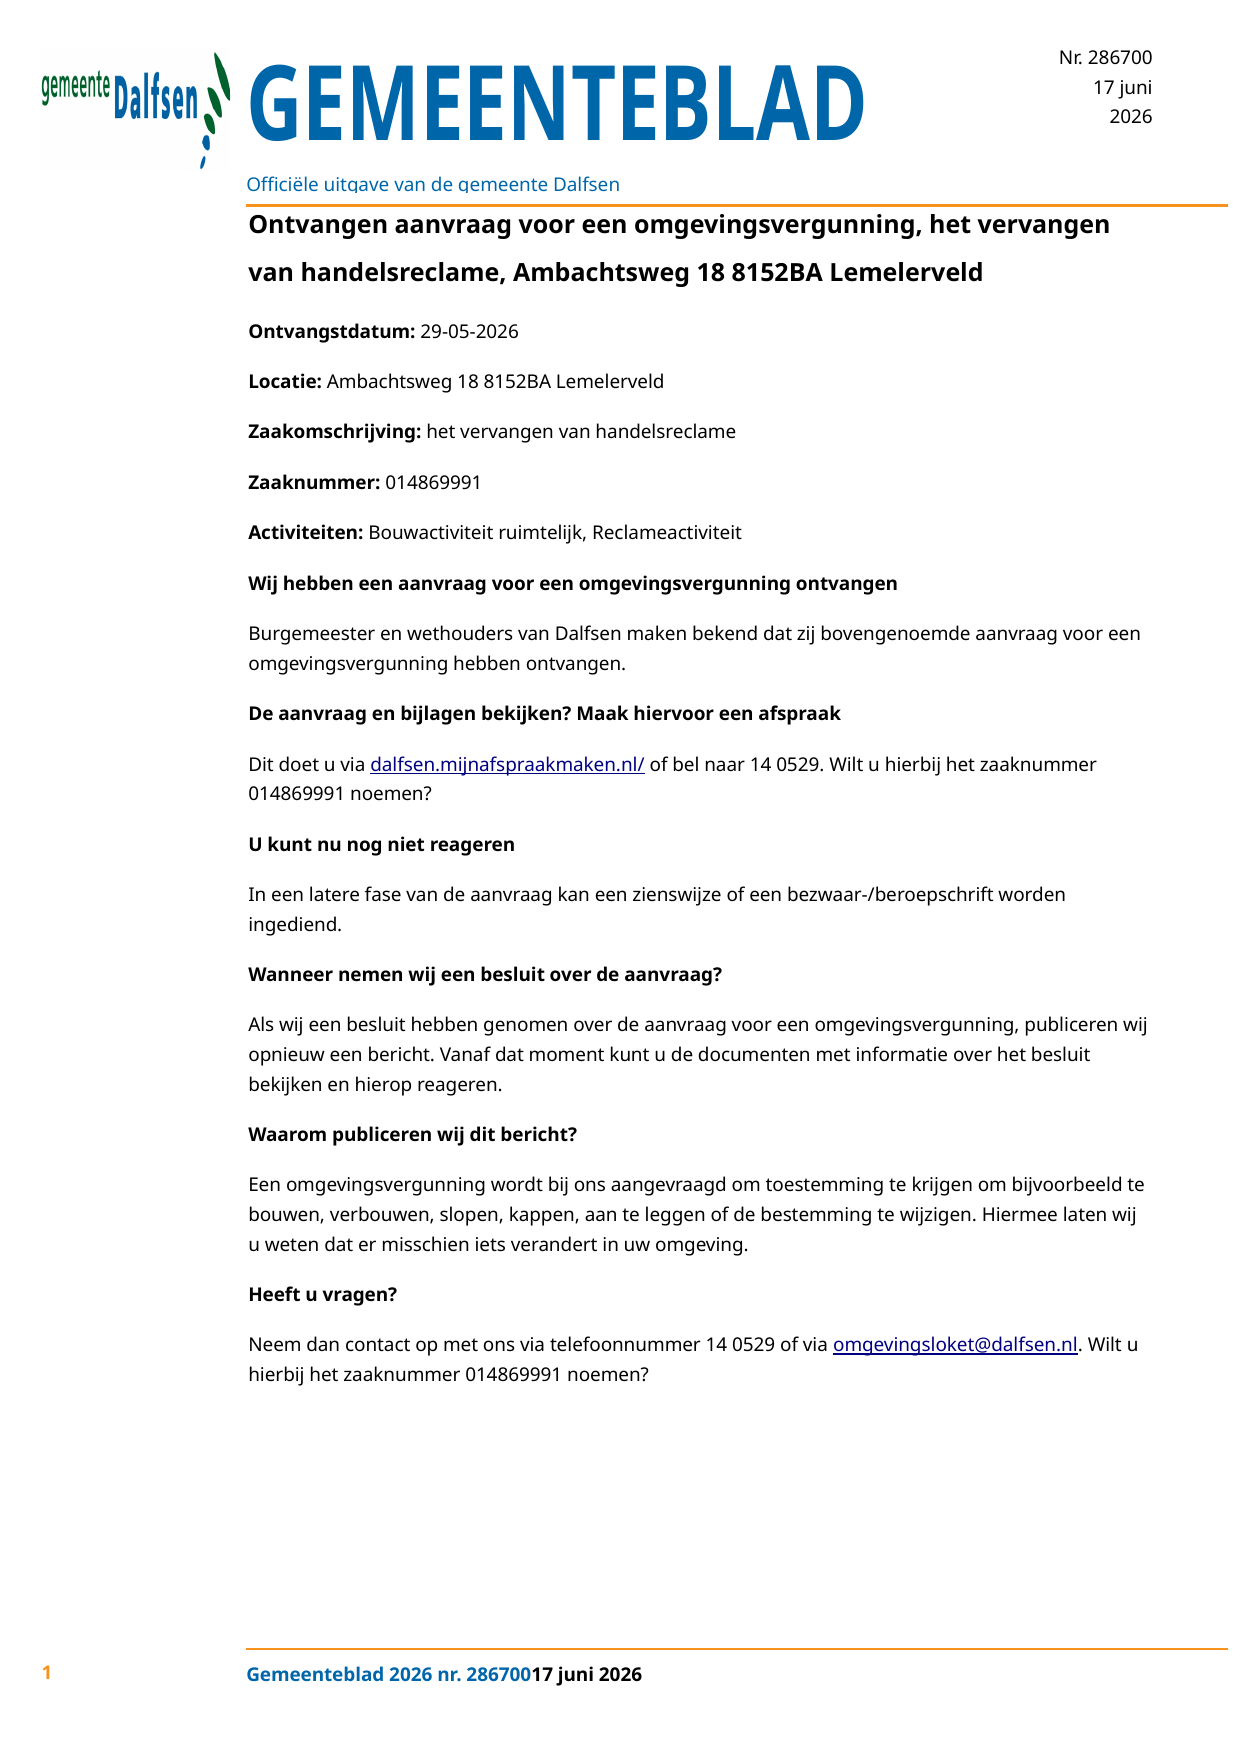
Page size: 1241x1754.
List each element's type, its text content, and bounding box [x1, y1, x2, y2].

text Heeft u vragen? [248, 1281, 1152, 1307]
text Zaaknummer: 014869991 [248, 469, 1152, 495]
text Zaakomschrijving: het vervangen van handelsreclame [248, 419, 1152, 444]
text Waarom publiceren wij dit bericht? [248, 1121, 1152, 1147]
text De aanvraag en bijlagen bekijken? Maak hiervoor een afspraak [248, 700, 1152, 726]
text Dit doet u via dalfsen.mijnafspraakmaken.nl/ of bel naar 14 0529. Wilt u hierbij het zaaknummer 014869991 noemen? [248, 751, 1152, 806]
text Als wij een besluit hebben genomen over de aanvraag voor een omgevingsvergunning, publiceren wij opnieuw een bericht. Vanaf dat moment kunt u de documenten met informatie over het besluit bekijken en hierop reageren. [248, 1012, 1152, 1097]
text Een omgevingsvergunning wordt bij ons aangevraagd om toestemming te krijgen om bijvoorbeeld te bouwen, verbouwen, slopen, kappen, aan te leggen of de bestemming te wijzigen. Hiermee laten wij u weten dat er misschien iets verandert in uw omgeving. [248, 1172, 1152, 1257]
text Ontvangen aanvraag voor een omgevingsvergunning, het vervangen van handelsreclame, Ambachtsweg 18 8152BA Lemelerveld [248, 207, 1152, 288]
text In een latere fase van de aanvraag kan een zienswijze of een bezwaar-/beroepschrift worden ingediend. [248, 881, 1152, 937]
text Wanneer nemen wij een besluit over de aanvraag? [248, 961, 1152, 987]
text Burgemeester en wethouders van Dalfsen maken bekend dat zij bovengenoemde aanvraag voor een omgevingsvergunning hebben ontvangen. [248, 620, 1152, 676]
text Activiteiten: Bouwactiviteit ruimtelijk, Reclameactiviteit [248, 519, 1152, 545]
text Locatie: Ambachtsweg 18 8152BA Lemelerveld [248, 368, 1152, 394]
text U kunt nu nog niet reageren [248, 831, 1152, 857]
text Ontvangstdatum: 29-05-2026 [248, 318, 1152, 344]
picture [41, 47, 231, 172]
text Neem dan contact op met ons via telefoonnummer 14 0529 of via omgevingsloket@dalfsen.nl. Wilt u hierbij het zaaknummer 014869991 noemen? [248, 1332, 1152, 1387]
text Wij hebben een aanvraag voor een omgevingsvergunning ontvangen [248, 570, 1152, 596]
